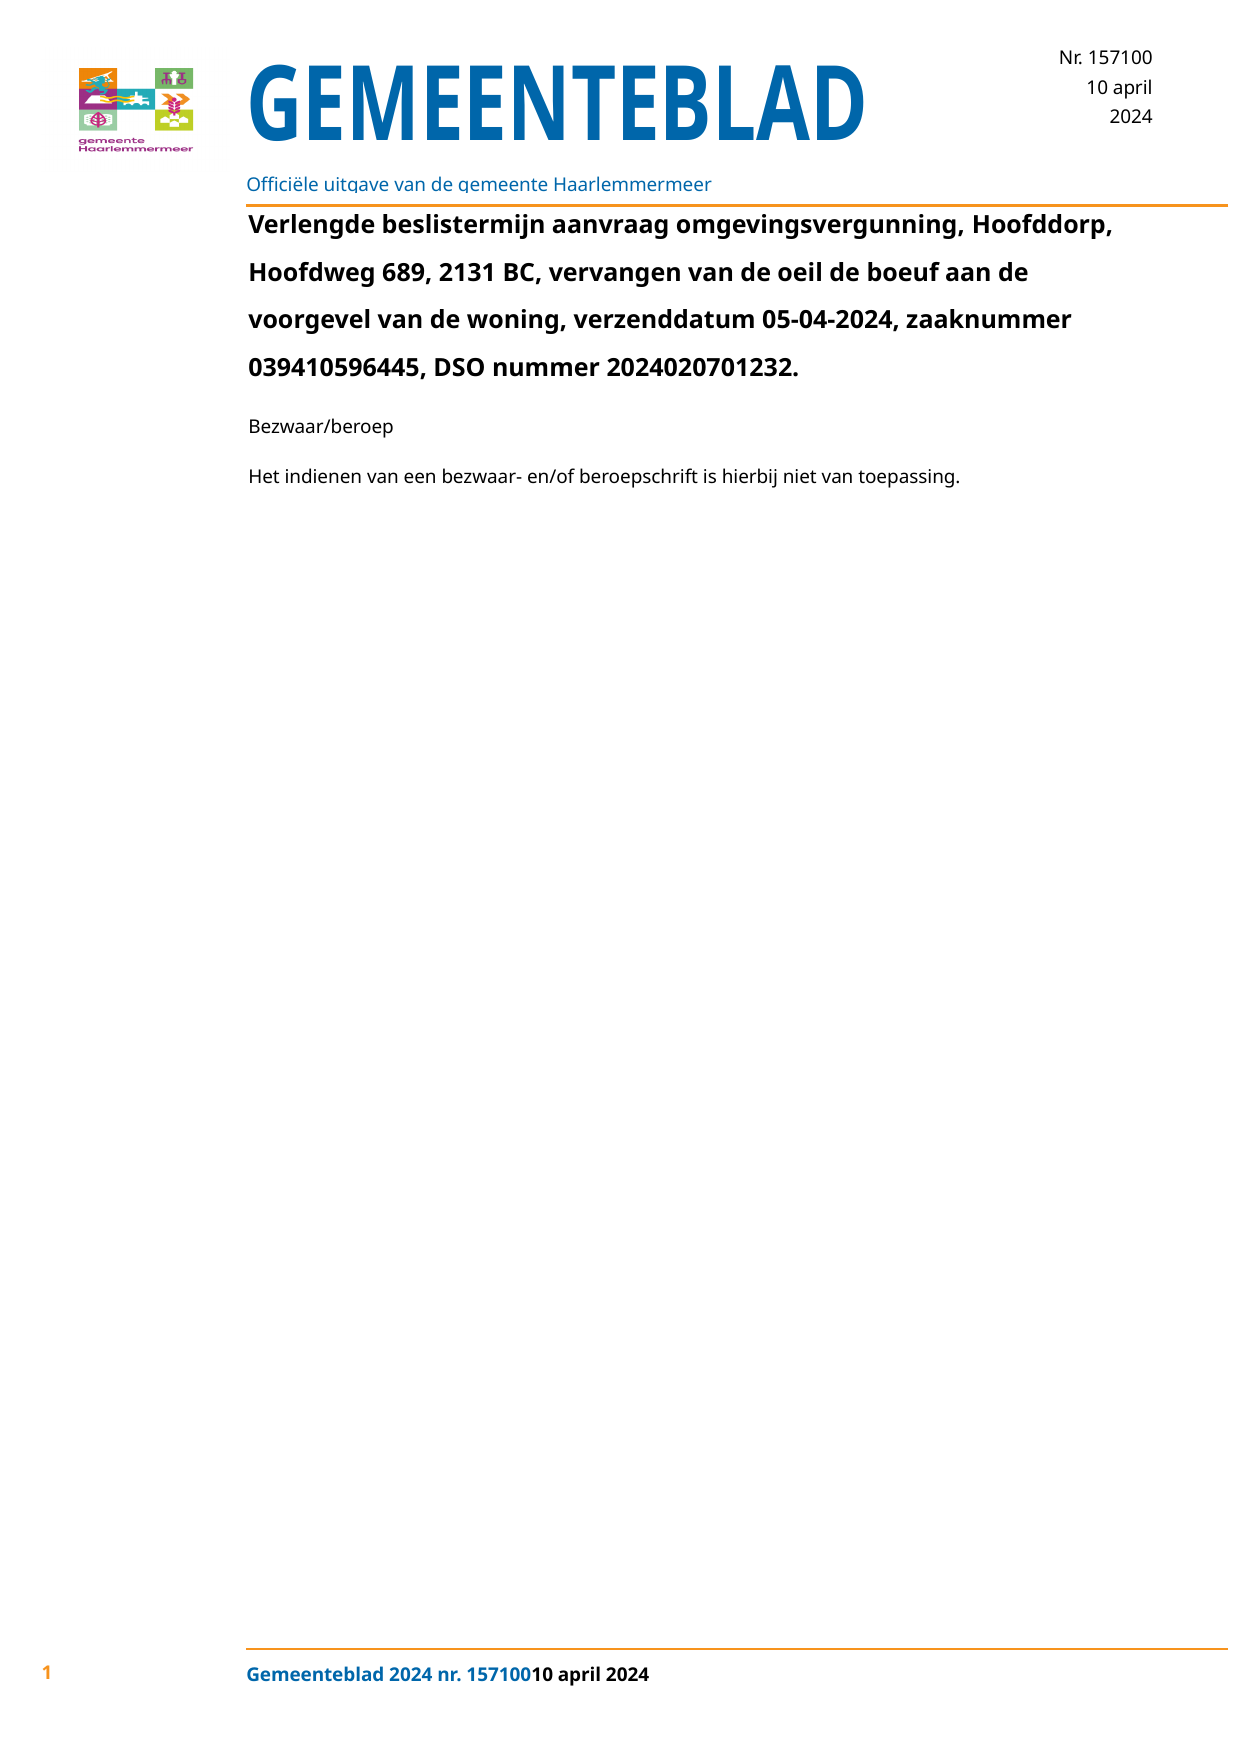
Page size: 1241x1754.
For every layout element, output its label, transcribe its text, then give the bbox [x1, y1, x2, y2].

text Het indienen van een bezwaar- en/of beroepschrift is hierbij niet van toepassing. [248, 463, 1152, 489]
picture [41, 47, 231, 172]
text Verlengde beslistermijn aanvraag omgevingsvergunning, Hoofddorp, Hoofdweg 689, 2131 BC, vervangen van de oeil de boeuf aan de voorgevel van de woning, verzenddatum 05-04-2024, zaaknummer 039410596445, DSO nummer 2024020701232. [248, 207, 1152, 384]
text Bezwaar/beroep [248, 413, 1152, 439]
